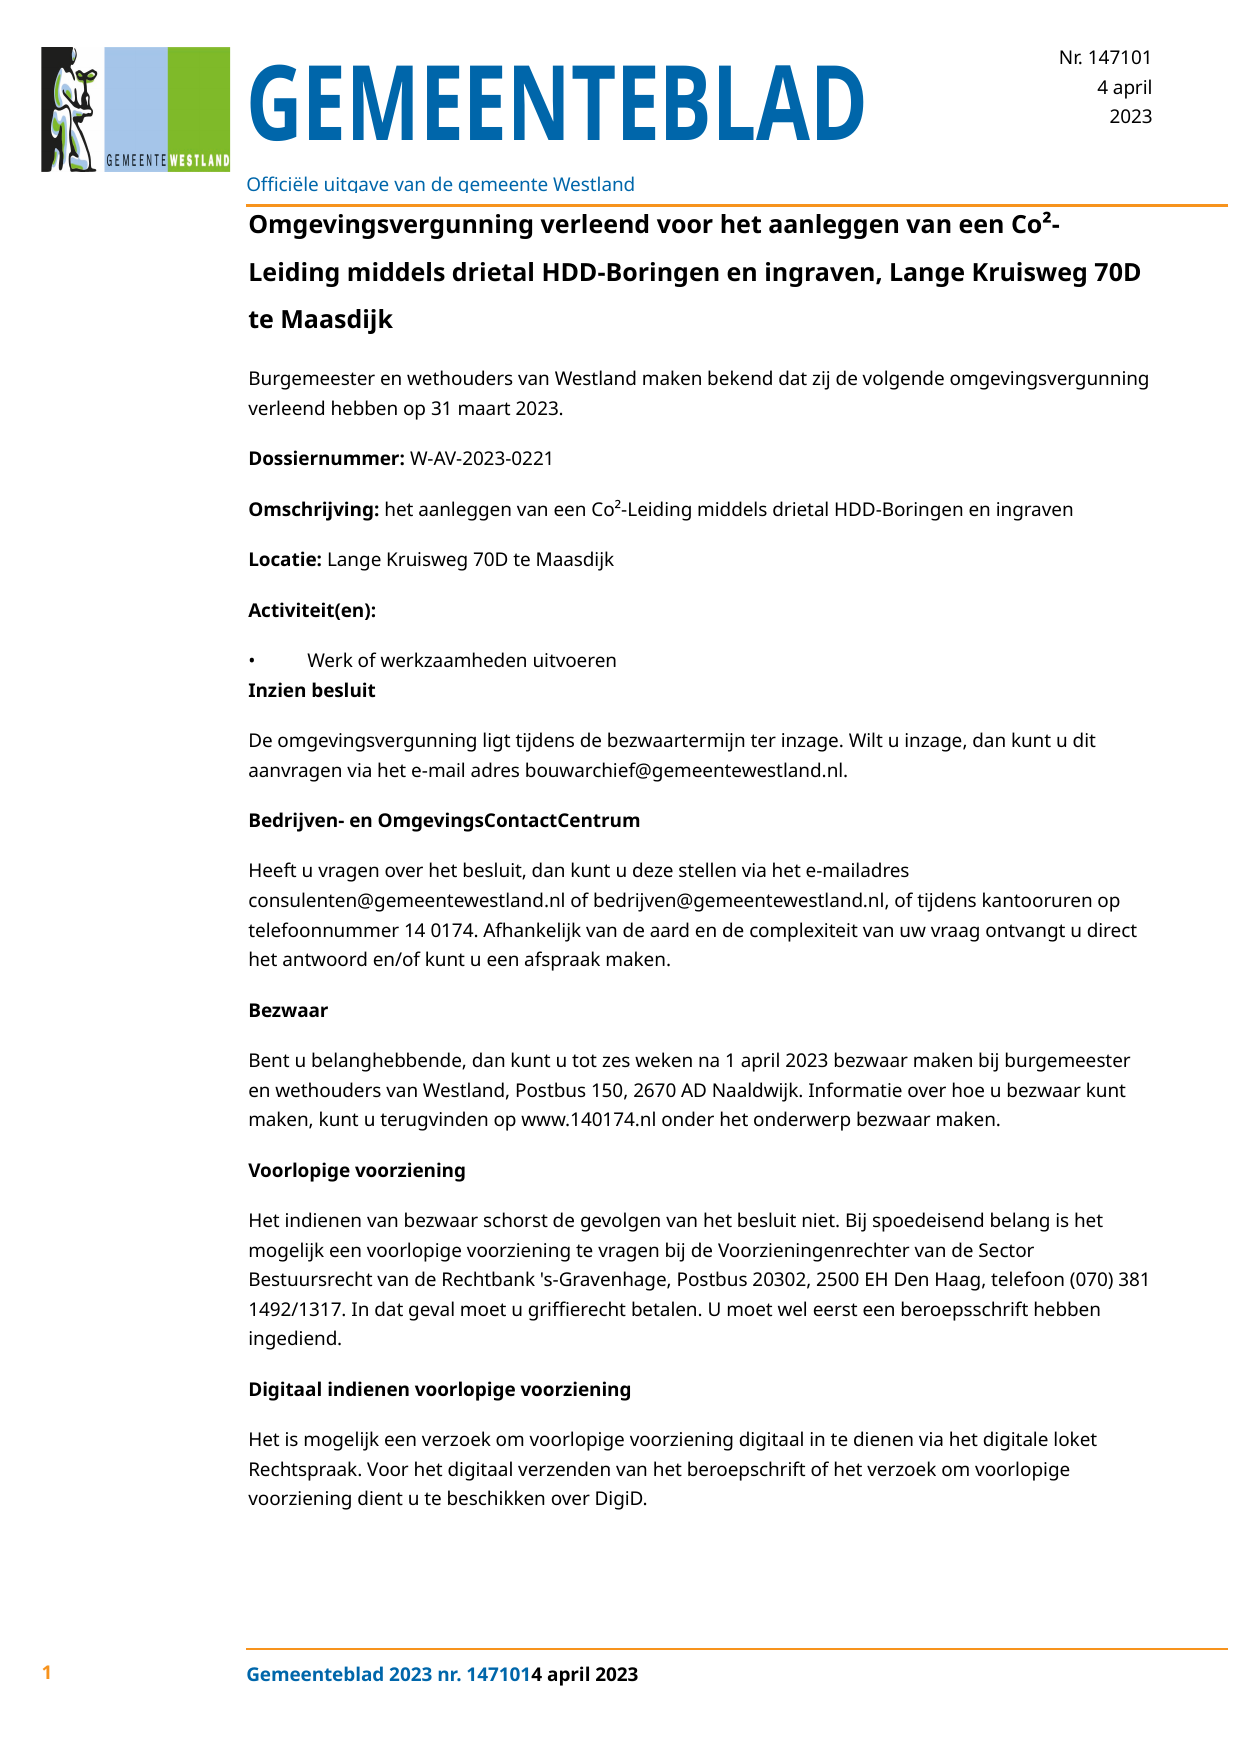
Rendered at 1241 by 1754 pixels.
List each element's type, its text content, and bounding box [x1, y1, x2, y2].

text Inzien besluit [248, 677, 1152, 702]
text Heeft u vragen over het besluit, dan kunt u deze stellen via het e-mailadres consulenten@gemeentewestland.nl of bedrijven@gemeentewestland.nl, of tijdens kantooruren op telefoonnummer 14 0174. Afhankelijk van de aard en de complexiteit van uw vraag ontvangt u direct het antwoord en/of kunt u een afspraak maken. [248, 858, 1152, 972]
text Bent u belanghebbende, dan kunt u tot zes weken na 1 april 2023 bezwaar maken bij burgemeester en wethouders van Westland, Postbus 150, 2670 AD Naaldwijk. Informatie over hoe u bezwaar kunt maken, kunt u terugvinden op www.140174.nl onder het onderwerp bezwaar maken. [248, 1047, 1152, 1132]
picture [41, 47, 231, 172]
text Omgevingsvergunning verleend voor het aanleggen van een Co²-Leiding middels drietal HDD-Boringen en ingraven, Lange Kruisweg 70D te Maasdijk [248, 207, 1152, 336]
text Locatie: Lange Kruisweg 70D te Maasdijk [248, 546, 1152, 572]
text Bezwaar [248, 997, 1152, 1022]
text Dossiernummer: W-AV-2023-0221 [248, 446, 1152, 471]
text Het indienen van bezwaar schorst de gevolgen van het besluit niet. Bij spoedeisend belang is het mogelijk een voorlopige voorziening te vragen bij de Voorzieningenrechter van de Sector Bestuursrecht van de Rechtbank 's-Gravenhage, Postbus 20302, 2500 EH Den Haag, telefoon (070) 381 1492/1317. In dat geval moet u griffierecht betalen. U moet wel eerst een beroepsschrift hebben ingediend. [248, 1207, 1152, 1351]
text Digitaal indienen voorlopige voorziening [248, 1376, 1152, 1402]
list Werk of werkzaamheden uitvoeren [248, 647, 1152, 673]
text De omgevingsvergunning ligt tijdens de bezwaartermijn ter inzage. Wilt u inzage, dan kunt u dit aanvragen via het e-mail adres bouwarchief@gemeentewestland.nl. [248, 727, 1152, 782]
text Burgemeester en wethouders van Westland maken bekend dat zij de volgende omgevingsvergunning verleend hebben op 31 maart 2023. [248, 366, 1152, 421]
text Omschrijving: het aanleggen van een Co²-Leiding middels drietal HDD-Boringen en ingraven [248, 496, 1152, 522]
text Het is mogelijk een verzoek om voorlopige voorziening digitaal in te dienen via het digitale loket Rechtspraak. Voor het digitaal verzenden van het beroepschrift of het verzoek om voorlopige voorziening dient u te beschikken over DigiD. [248, 1426, 1152, 1511]
text Voorlopige voorziening [248, 1157, 1152, 1182]
text Bedrijven- en OmgevingsContactCentrum [248, 807, 1152, 833]
text Activiteit(en): [248, 597, 1152, 622]
